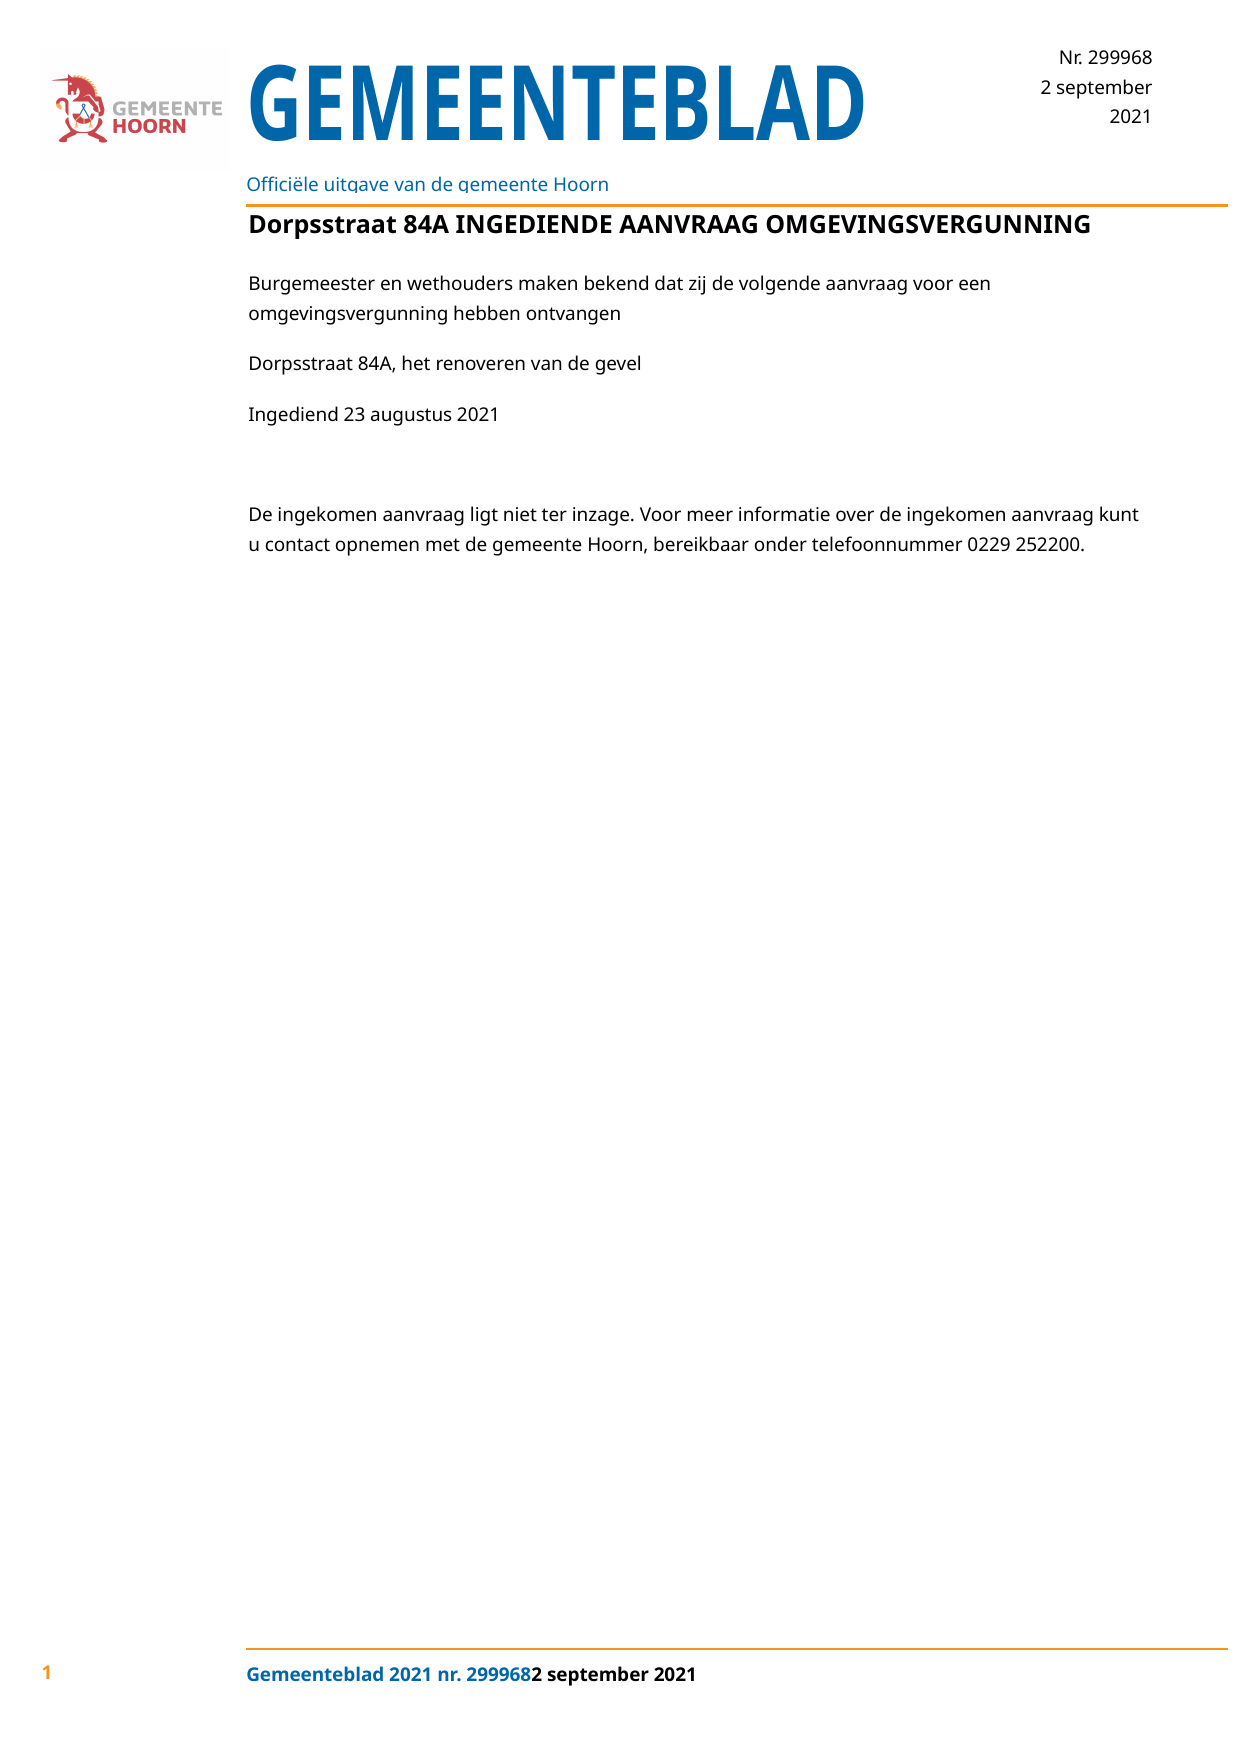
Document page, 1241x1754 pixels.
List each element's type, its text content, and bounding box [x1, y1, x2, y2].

text Ingediend 23 augustus 2021 [248, 401, 1152, 426]
text Burgemeester en wethouders maken bekend dat zij de volgende aanvraag voor een omgevingsvergunning hebben ontvangen [248, 270, 1152, 326]
text Dorpsstraat 84A, het renoveren van de gevel [248, 350, 1152, 376]
picture [41, 47, 231, 172]
text Dorpsstraat 84A INGEDIENDE AANVRAAG OMGEVINGSVERGUNNING [248, 207, 1152, 241]
text De ingekomen aanvraag ligt niet ter inzage. Voor meer informatie over de ingekomen aanvraag kunt u contact opnemen met de gemeente Hoorn, bereikbaar onder telefoonnummer 0229 252200. [248, 502, 1152, 557]
